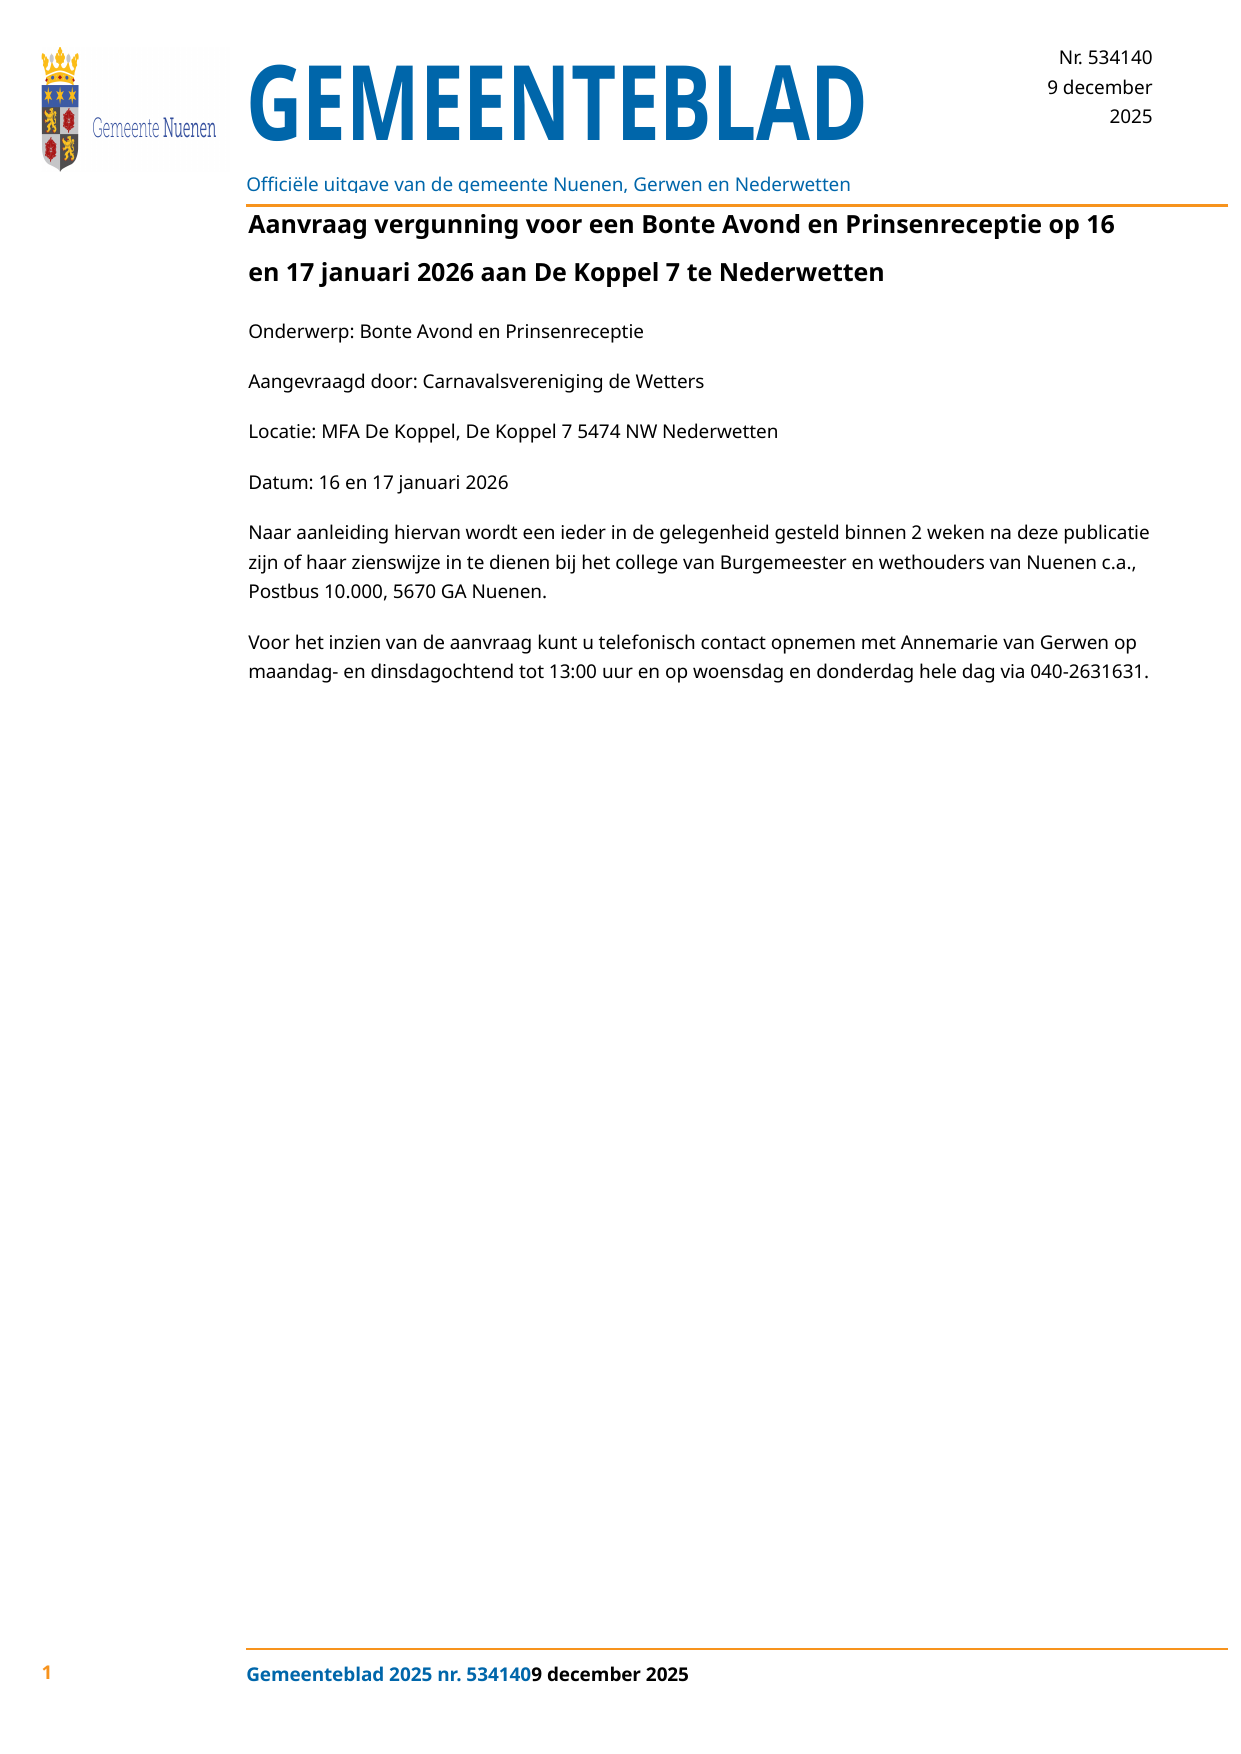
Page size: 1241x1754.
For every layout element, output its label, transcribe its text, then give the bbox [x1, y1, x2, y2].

text Aangevraagd door: Carnavalsvereniging de Wetters [248, 368, 1152, 394]
picture [41, 47, 231, 172]
text Voor het inzien van de aanvraag kunt u telefonisch contact opnemen met Annemarie van Gerwen op maandag- en dinsdagochtend tot 13:00 uur en op woensdag en donderdag hele dag via 040-2631631. [248, 629, 1152, 684]
text Naar aanleiding hiervan wordt een ieder in de gelegenheid gesteld binnen 2 weken na deze publicatie zijn of haar zienswijze in te dienen bij het college van Burgemeester en wethouders van Nuenen c.a., Postbus 10.000, 5670 GA Nuenen. [248, 519, 1152, 604]
text Aanvraag vergunning voor een Bonte Avond en Prinsenreceptie op 16 en 17 januari 2026 aan De Koppel 7 te Nederwetten [248, 207, 1152, 288]
text Datum: 16 en 17 januari 2026 [248, 469, 1152, 495]
text Locatie: MFA De Koppel, De Koppel 7 5474 NW Nederwetten [248, 419, 1152, 444]
text Onderwerp: Bonte Avond en Prinsenreceptie [248, 318, 1152, 344]
